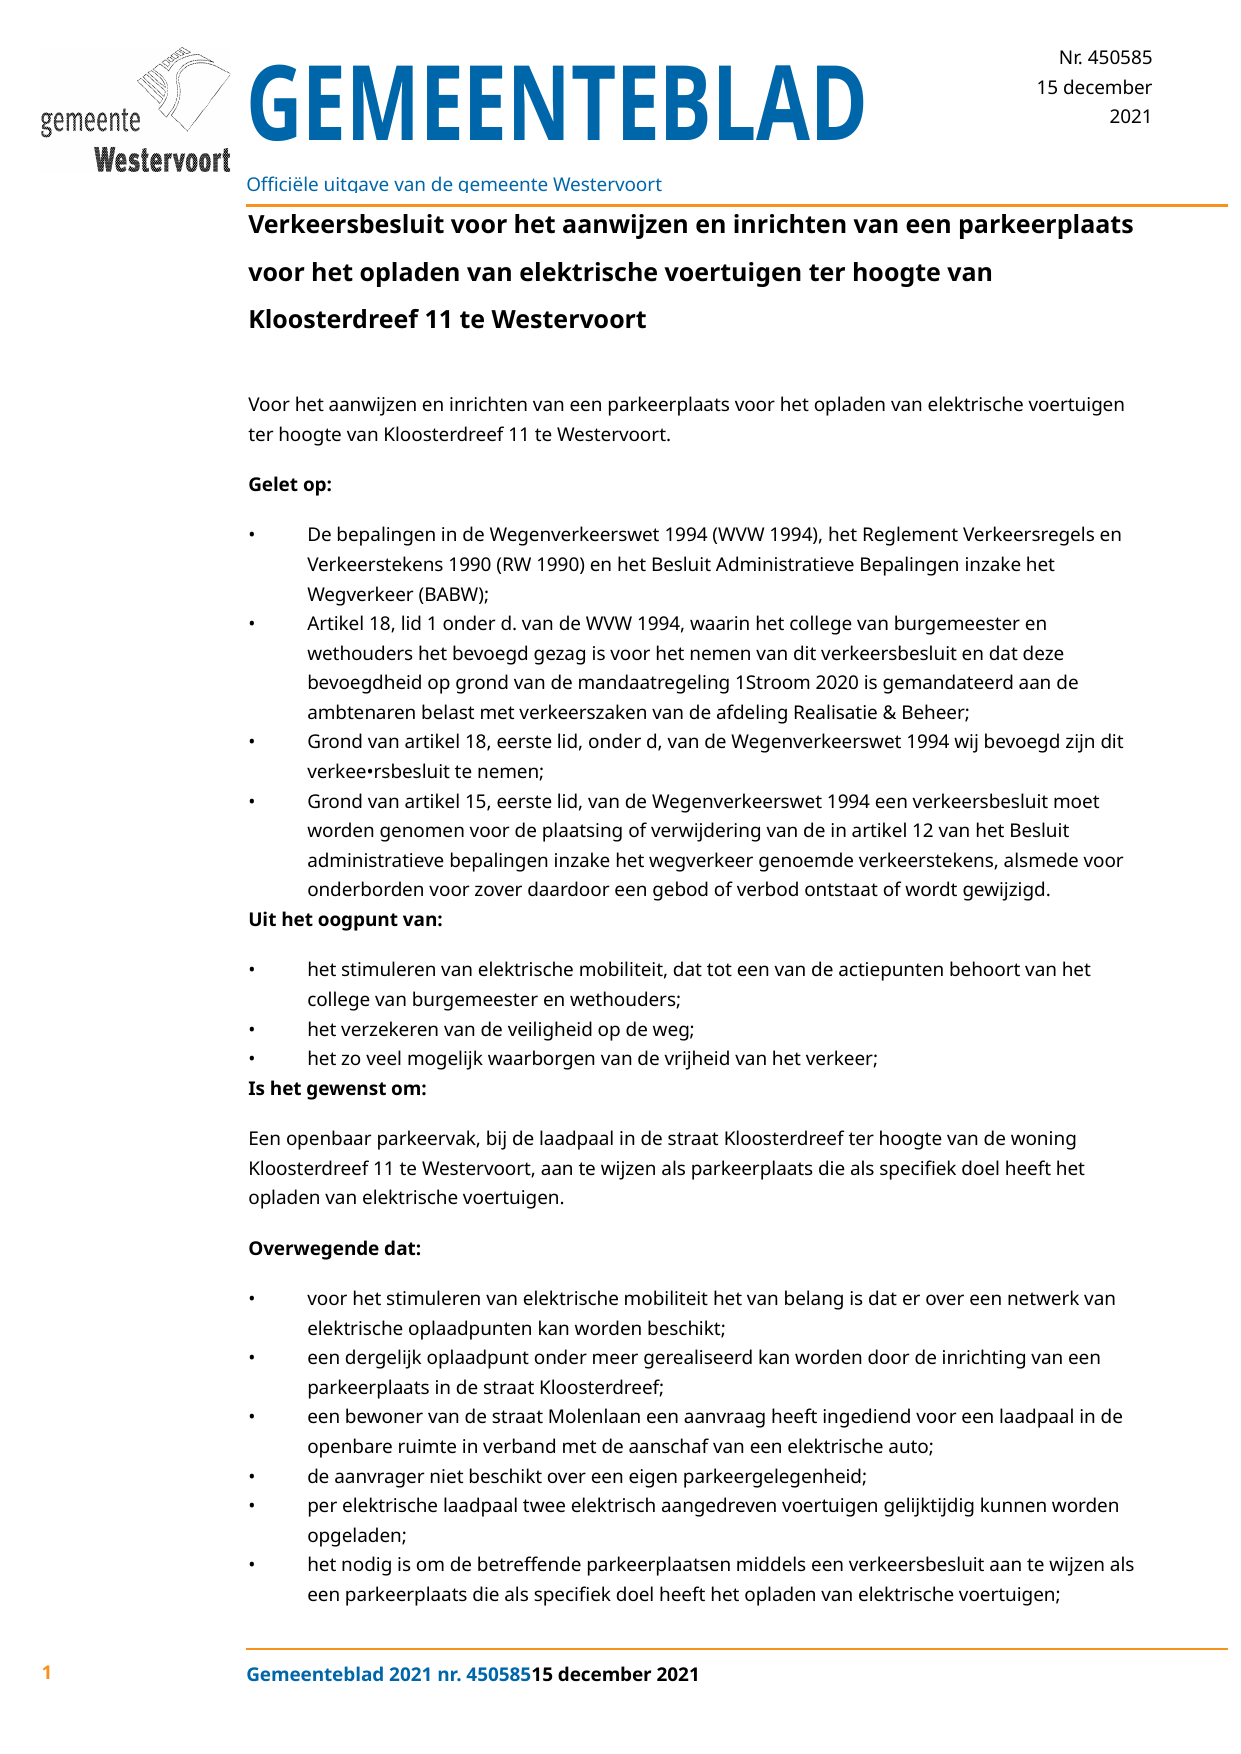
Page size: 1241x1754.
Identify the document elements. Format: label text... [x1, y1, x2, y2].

list Grond van artikel 15, eerste lid, van de Wegenverkeerswet 1994 een verkeersbesluit moet worden genomen voor de plaatsing of verwijdering van de in artikel 12 van het Besluit administratieve bepalingen inzake het wegverkeer genoemde verkeerstekens, alsmede voor onderborden voor zover daardoor een gebod of verbod ontstaat of wordt gewijzigd. [248, 788, 1152, 902]
text Is het gewenst om: [248, 1075, 1152, 1101]
list het verzekeren van de veiligheid op de weg; [248, 1016, 1152, 1042]
text Gelet op: [248, 471, 1152, 497]
text Uit het oogpunt van: [248, 906, 1152, 932]
list het stimuleren van elektrische mobiliteit, dat tot een van de actiepunten behoort van het college van burgemeester en wethouders; [248, 957, 1152, 1012]
list Grond van artikel 18, eerste lid, onder d, van de Wegenverkeerswet 1994 wij bevoegd zijn dit verkee•rsbesluit te nemen; [248, 729, 1152, 784]
list voor het stimuleren van elektrische mobiliteit het van belang is dat er over een netwerk van elektrische oplaadpunten kan worden beschikt; [248, 1285, 1152, 1341]
list het nodig is om de betreffende parkeerplaatsen middels een verkeersbesluit aan te wijzen als een parkeerplaats die als specifiek doel heeft het opladen van elektrische voertuigen; [248, 1552, 1152, 1607]
list De bepalingen in de Wegenverkeerswet 1994 (WVW 1994), het Reglement Verkeersregels en Verkeerstekens 1990 (RW 1990) en het Besluit Administratieve Bepalingen inzake het Wegverkeer (BABW); [248, 522, 1152, 607]
list een dergelijk oplaadpunt onder meer gerealiseerd kan worden door de inrichting van een parkeerplaats in de straat Kloosterdreef; [248, 1344, 1152, 1400]
list per elektrische laadpaal twee elektrisch aangedreven voertuigen gelijktijdig kunnen worden opgeladen; [248, 1492, 1152, 1548]
picture [41, 47, 231, 172]
text Overwegende dat: [248, 1235, 1152, 1261]
text Een openbaar parkeervak, bij de laadpaal in de straat Kloosterdreef ter hoogte van de woning Kloosterdreef 11 te Westervoort, aan te wijzen als parkeerplaats die als specifiek doel heeft het opladen van elektrische voertuigen. [248, 1125, 1152, 1210]
list een bewoner van de straat Molenlaan een aanvraag heeft ingediend voor een laadpaal in de openbare ruimte in verband met de aanschaf van een elektrische auto; [248, 1404, 1152, 1459]
list de aanvrager niet beschikt over een eigen parkeergelegenheid; [248, 1463, 1152, 1489]
list Artikel 18, lid 1 onder d. van de WVW 1994, waarin het college van burgemeester en wethouders het bevoegd gezag is voor het nemen van dit verkeersbesluit en dat deze bevoegdheid op grond van de mandaatregeling 1Stroom 2020 is gemandateerd aan de ambtenaren belast met verkeerszaken van de afdeling Realisatie & Beheer; [248, 610, 1152, 725]
text Voor het aanwijzen en inrichten van een parkeerplaats voor het opladen van elektrische voertuigen ter hoogte van Kloosterdreef 11 te Westervoort. [248, 391, 1152, 447]
list het zo veel mogelijk waarborgen van de vrijheid van het verkeer; [248, 1045, 1152, 1071]
text Verkeersbesluit voor het aanwijzen en inrichten van een parkeerplaats voor het opladen van elektrische voertuigen ter hoogte van Kloosterdreef 11 te Westervoort [248, 207, 1152, 336]
